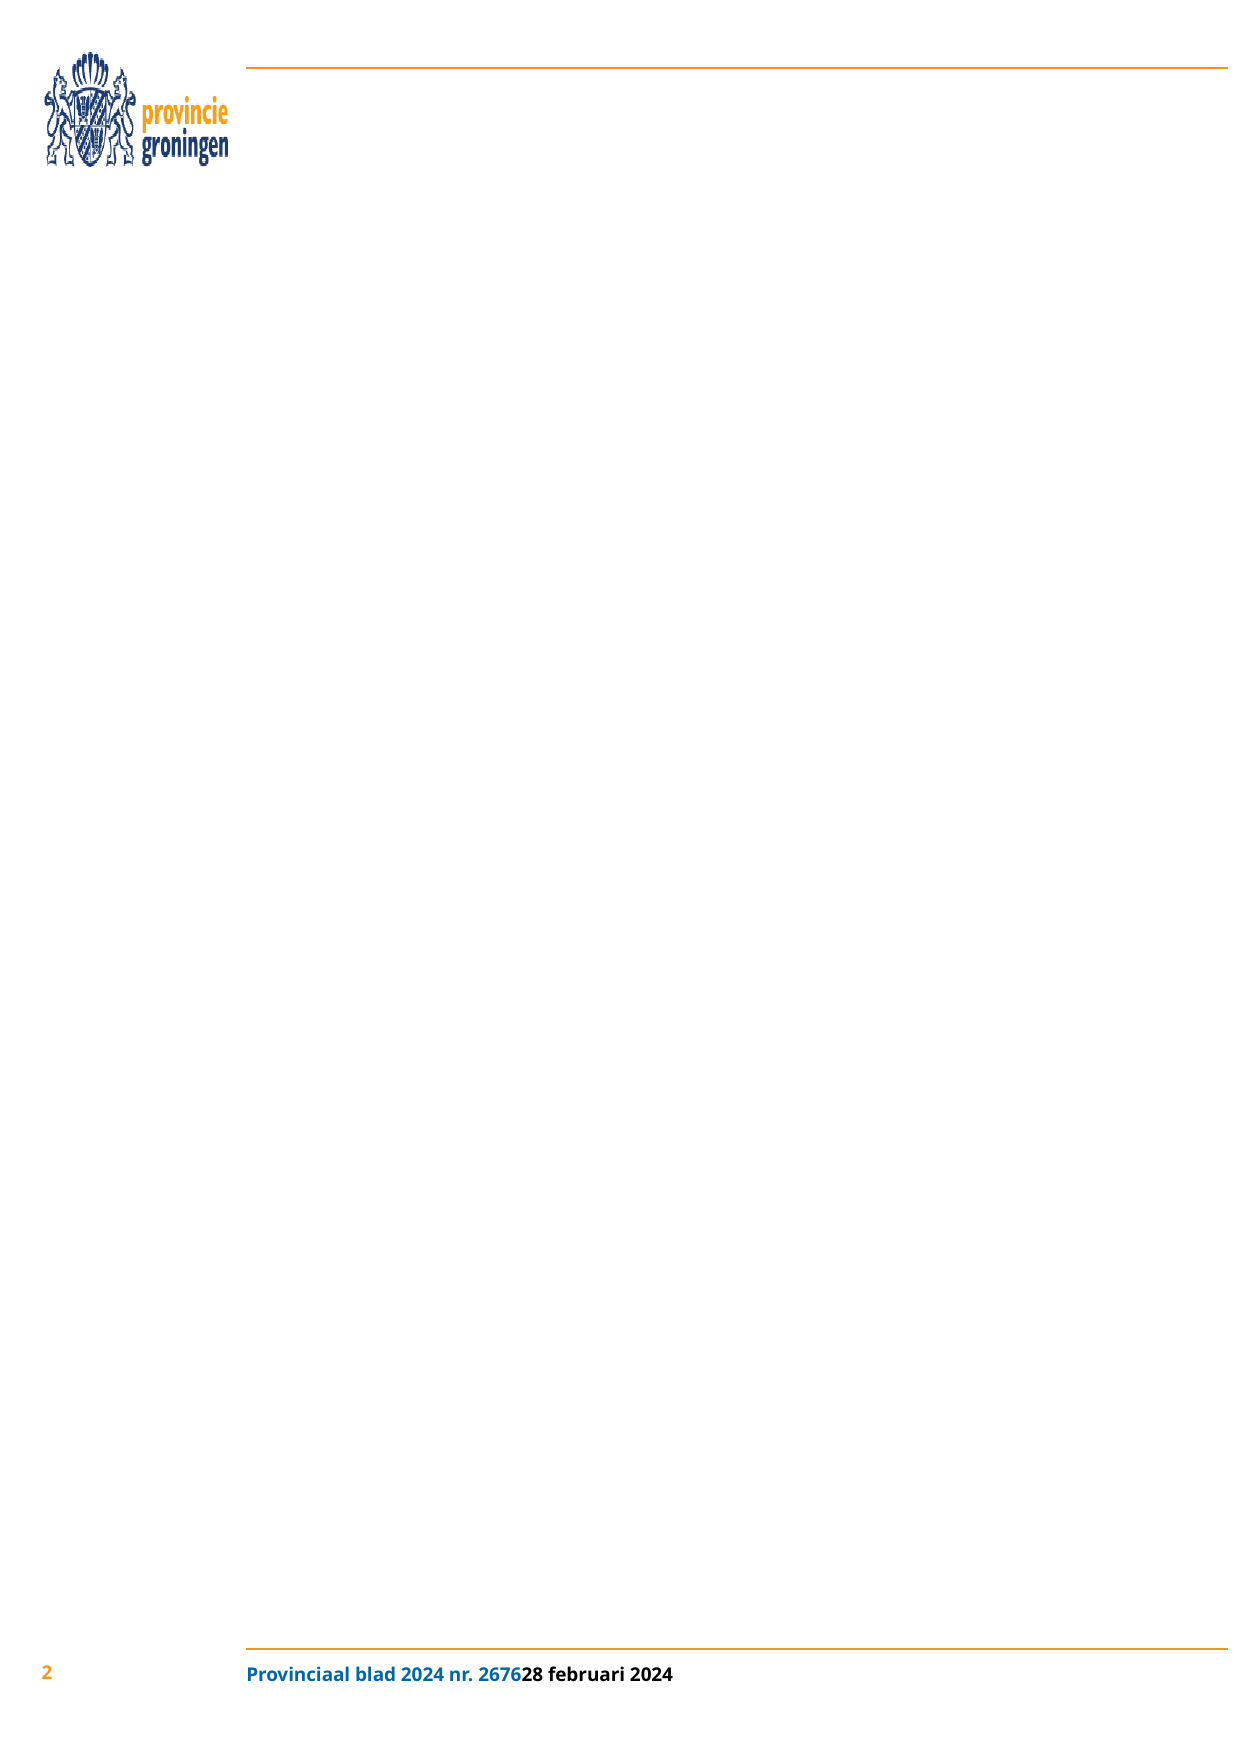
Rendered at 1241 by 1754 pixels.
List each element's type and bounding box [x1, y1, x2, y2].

picture [41, 47, 231, 172]
